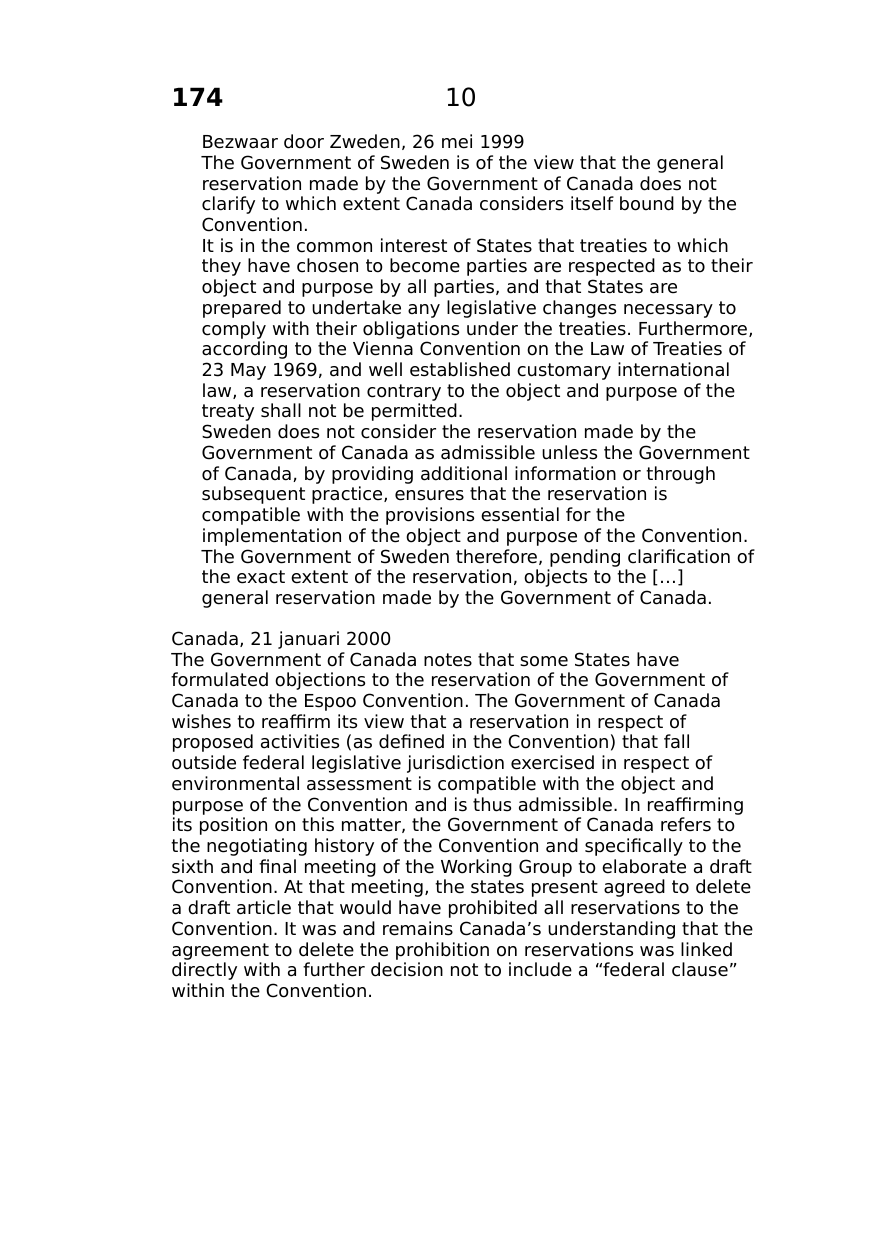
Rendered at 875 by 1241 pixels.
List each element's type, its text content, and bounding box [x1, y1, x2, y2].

text Sweden does not consider the reservation made by the Government of Canada as admissible unless the Government of Canada, by providing additional information or through subsequent practice, ensures that the reservation is compatible with the provisions essential for the implementation of the object and purpose of the Convention. The Government of Sweden therefore, pending clarification of the exact extent of the reservation, objects to the […] general reservation made by the Government of Canada. [201, 422, 756, 609]
text Canada, 21 januari 2000 [171, 629, 756, 649]
text It is in the common interest of States that treaties to which they have chosen to become parties are respected as to their object and purpose by all parties, and that States are prepared to undertake any legislative changes necessary to comply with their obligations under the treaties. Furthermore, according to the Vienna Convention on the Law of Treaties of 23 May 1969, and well established customary international law, a reservation contrary to the object and purpose of the treaty shall not be permitted. [201, 236, 756, 422]
text The Government of Canada notes that some States have formulated objections to the reservation of the Government of Canada to the Espoo Convention. The Government of Canada wishes to reaffirm its view that a reservation in respect of proposed activities (as defined in the Convention) that fall outside federal legislative jurisdiction exercised in respect of environmental assessment is compatible with the object and purpose of the Convention and is thus admissible. In reaffirming its position on this matter, the Government of Canada refers to the negotiating history of the Convention and specifically to the sixth and final meeting of the Working Group to elaborate a draft Convention. At that meeting, the states present agreed to delete a draft article that would have prohibited all reservations to the Convention. It was and remains Canada’s understanding that the agreement to delete the prohibition on reservations was linked directly with a further decision not to include a “federal clause” within the Convention. [171, 649, 756, 1002]
text The Government of Sweden is of the view that the general reservation made by the Government of Canada does not clarify to which extent Canada considers itself bound by the Convention. [201, 153, 756, 236]
text Bezwaar door Zweden, 26 mei 1999 [201, 132, 756, 153]
